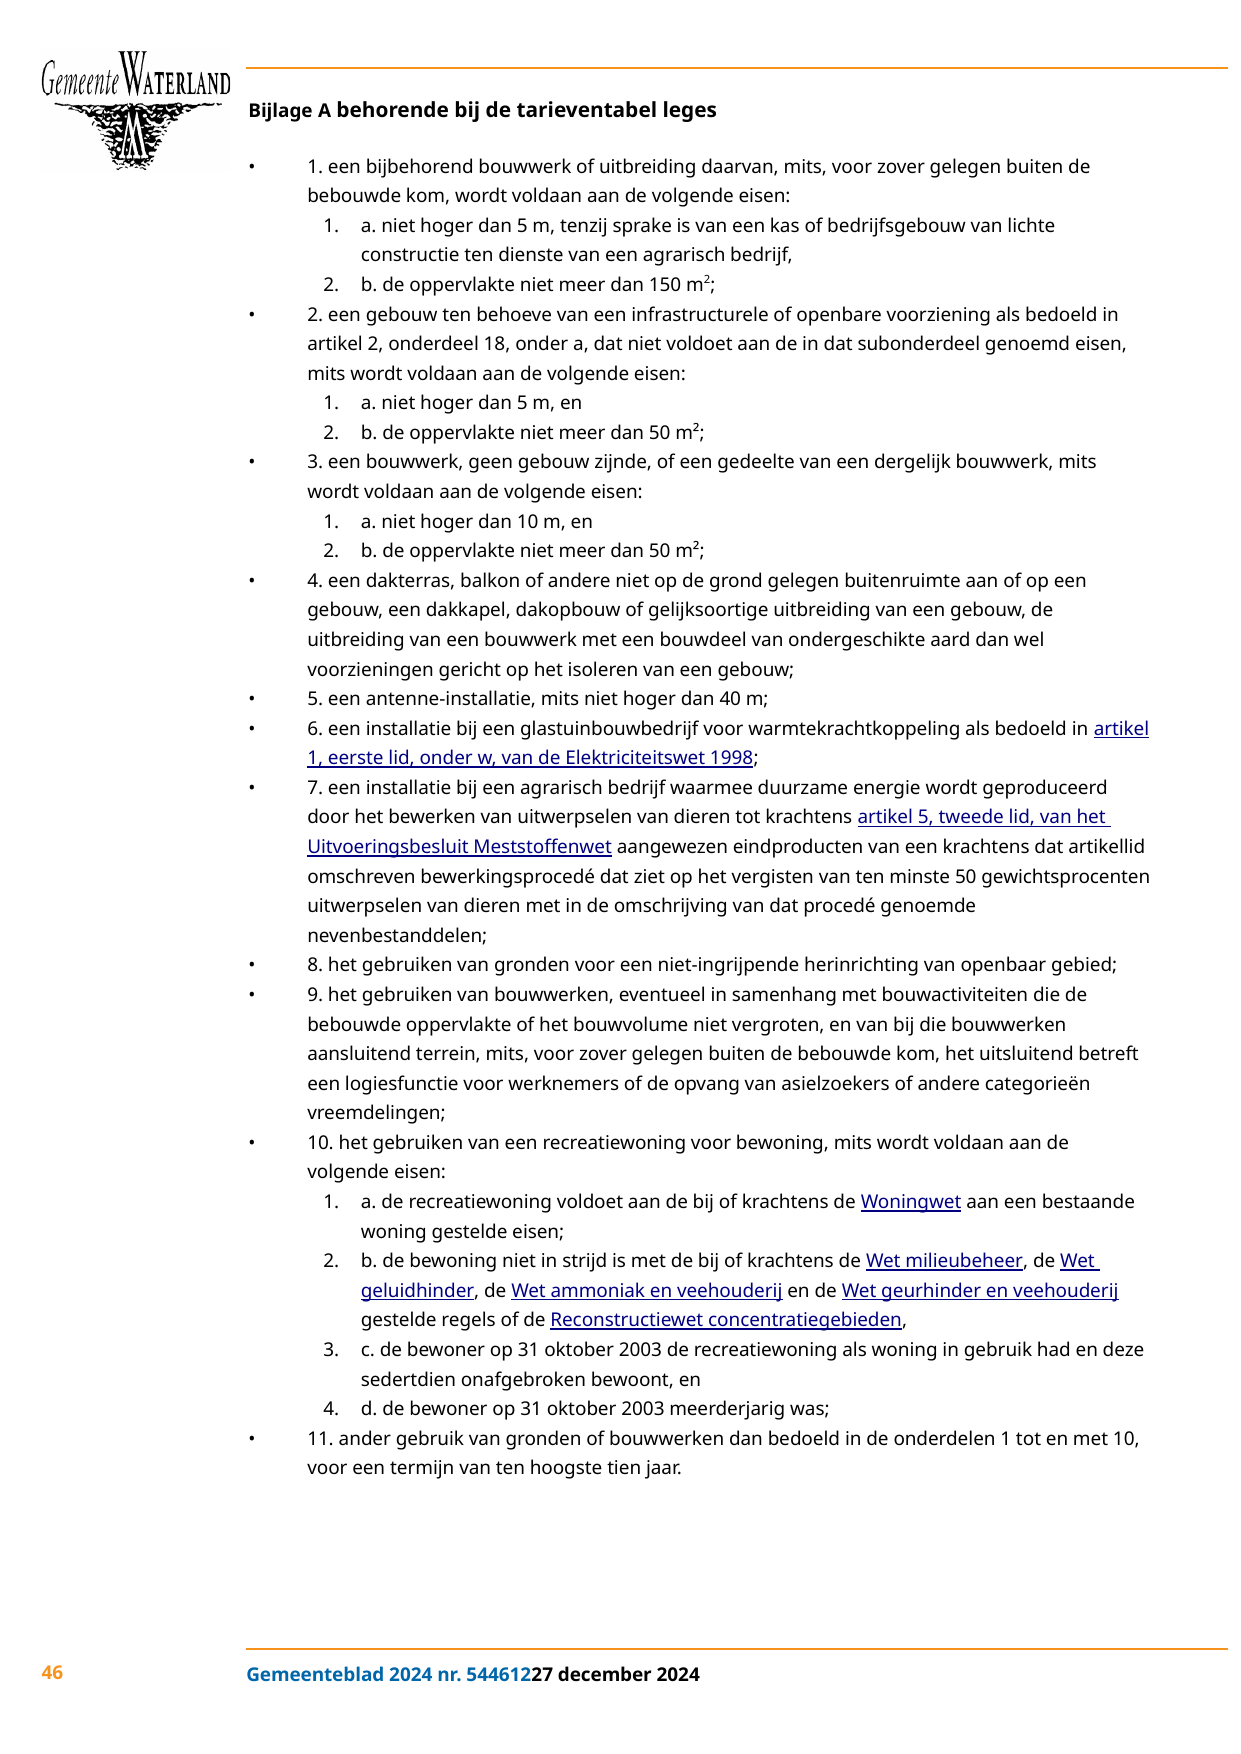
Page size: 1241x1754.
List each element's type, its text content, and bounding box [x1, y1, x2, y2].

list 3. een bouwwerk, geen gebouw zijnde, of een gedeelte van een dergelijk bouwwerk, mits wordt voldaan aan de volgende eisen: [248, 449, 1152, 504]
list 4. een dakterras, balkon of andere niet op de grond gelegen buitenruimte aan of op een gebouw, een dakkapel, dakopbouw of gelijksoortige uitbreiding van een gebouw, de uitbreiding van een bouwwerk met een bouwdeel van ondergeschikte aard dan wel voorzieningen gericht op het isoleren van een gebouw; [248, 567, 1152, 682]
list 9. het gebruiken van bouwwerken, eventueel in samenhang met bouwactiviteiten die de bebouwde oppervlakte of het bouwvolume niet vergroten, en van bij die bouwwerken aansluitend terrein, mits, voor zover gelegen buiten de bebouwde kom, het uitsluitend betreft een logiesfunctie voor werknemers of de opvang van asielzoekers of andere categorieën vreemdelingen; [248, 981, 1152, 1125]
list a. niet hoger dan 5 m, tenzij sprake is van een kas of bedrijfsgebouw van lichte constructie ten dienste van een agrarisch bedrijf, [323, 212, 1152, 267]
list 6. een installatie bij een glastuinbouwbedrijf voor warmtekrachtkoppeling als bedoeld in artikel 1, eerste lid, onder w, van de Elektriciteitswet 1998; [248, 715, 1152, 770]
list b. de oppervlakte niet meer dan 150 m2; [323, 271, 1152, 297]
list b. de bewoning niet in strijd is met de bij of krachtens de Wet milieubeheer, de Wet geluidhinder, de Wet ammoniak en veehouderij en de Wet geurhinder en veehouderij gestelde regels of de Reconstructiewet concentratiegebieden, [323, 1247, 1152, 1332]
list 5. een antenne-installatie, mits niet hoger dan 40 m; [248, 685, 1152, 711]
list 11. ander gebruik van gronden of bouwwerken dan bedoeld in de onderdelen 1 tot en met 10, voor een termijn van ten hoogste tien jaar. [248, 1425, 1152, 1480]
list a. niet hoger dan 5 m, en [323, 389, 1152, 415]
text Bijlage A behorende bij de tarieventabel leges [248, 95, 1152, 123]
list 8. het gebruiken van gronden voor een niet-ingrijpende herinrichting van openbaar gebied; [248, 952, 1152, 977]
list a. de recreatiewoning voldoet aan de bij of krachtens de Woningwet aan een bestaande woning gestelde eisen; [323, 1188, 1152, 1244]
list 1. een bijbehorend bouwwerk of uitbreiding daarvan, mits, voor zover gelegen buiten de bebouwde kom, wordt voldaan aan de volgende eisen: [248, 153, 1152, 208]
list 7. een installatie bij een agrarisch bedrijf waarmee duurzame energie wordt geproduceerd door het bewerken van uitwerpselen van dieren tot krachtens artikel 5, tweede lid, van het Uitvoeringsbesluit Meststoffenwet aangewezen eindproducten van een krachtens dat artikellid omschreven bewerkingsprocedé dat ziet op het vergisten van ten minste 50 gewichtsprocenten uitwerpselen van dieren met in de omschrijving van dat procedé genoemde nevenbestanddelen; [248, 774, 1152, 948]
list b. de oppervlakte niet meer dan 50 m²; [323, 419, 1152, 445]
picture [41, 47, 231, 172]
list a. niet hoger dan 10 m, en [323, 508, 1152, 534]
list 2. een gebouw ten behoeve van een infrastructurele of openbare voorziening als bedoeld in artikel 2, onderdeel 18, onder a, dat niet voldoet aan de in dat subonderdeel genoemd eisen, mits wordt voldaan aan de volgende eisen: [248, 301, 1152, 386]
list 10. het gebruiken van een recreatiewoning voor bewoning, mits wordt voldaan aan de volgende eisen: [248, 1129, 1152, 1184]
list d. de bewoner op 31 oktober 2003 meerderjarig was; [323, 1395, 1152, 1421]
list c. de bewoner op 31 oktober 2003 de recreatiewoning als woning in gebruik had en deze sedertdien onafgebroken bewoont, en [323, 1336, 1152, 1392]
list b. de oppervlakte niet meer dan 50 m²; [323, 537, 1152, 563]
